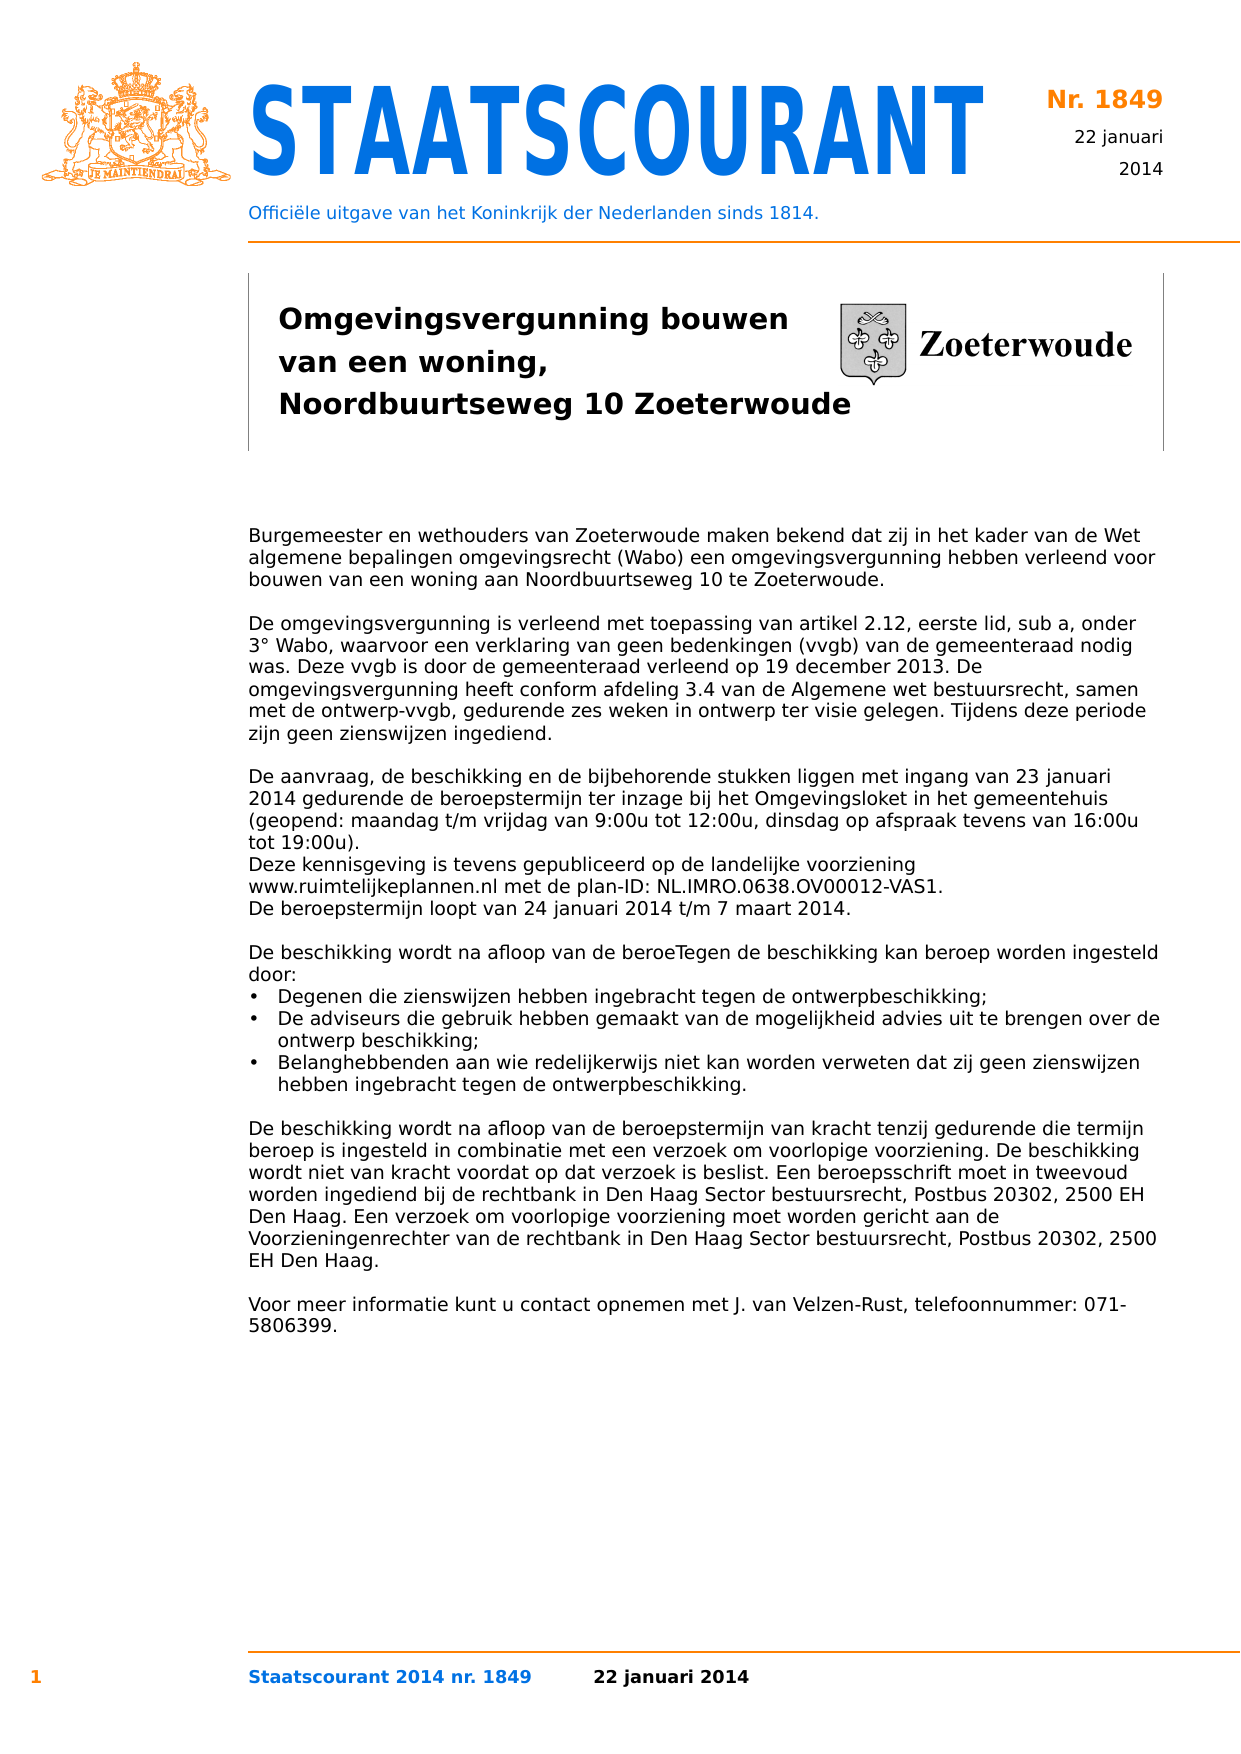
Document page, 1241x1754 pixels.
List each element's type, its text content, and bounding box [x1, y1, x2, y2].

text • Degenen die zienswijzen hebben ingebracht tegen de ontwerpbeschikking; [248, 986, 1163, 1008]
text Voor meer informatie kunt u contact opnemen met J. van Velzen-Rust, telefoonnummer: 071-5806399. [248, 1293, 1163, 1337]
table_cell 2014 [998, 153, 1240, 203]
text De beschikking wordt na afloop van de beroepstermijn van kracht tenzij gedurende die termijn beroep is ingesteld in combinatie met een verzoek om voorlopige voorziening. De beschikking wordt niet van kracht voordat op dat verzoek is beslist. Een beroepsschrift moet in tweevoud worden ingediend bij de rechtbank in Den Haag Sector bestuursrecht, Postbus 20302, 2500 EH Den Haag. Een verzoek om voorlopige voorziening moet worden gericht aan de Voorzieningenrechter van de rechtbank in Den Haag Sector bestuursrecht, Postbus 20302, 2500 EH Den Haag. [248, 1118, 1163, 1272]
text Burgemeester en wethouders van Zoeterwoude maken bekend dat zij in het kader van de Wet algemene bepalingen omgevingsrecht (Wabo) een omgevingsvergunning hebben verleend voor bouwen van een woning aan Noordbuurtseweg 10 te Zoeterwoude. [248, 525, 1163, 591]
text De omgevingsvergunning is verleend met toepassing van artikel 2.12, eerste lid, sub a, onder 3° Wabo, waarvoor een verklaring van geen bedenkingen (vvgb) van de gemeenteraad nodig was. Deze vvgb is door de gemeenteraad verleend op 19 december 2013. De omgevingsvergunning heeft conform afdeling 3.4 van de Algemene wet bestuursrecht, samen met de ontwerp-vvgb, gedurende zes weken in ontwerp ter visie gelegen. Tijdens deze periode zijn geen zienswijzen ingediend. [248, 612, 1163, 744]
text • De adviseurs die gebruik hebben gemaakt van de mogelijkheid advies uit te brengen over de ontwerp beschikking; [248, 1008, 1163, 1052]
subtitle Omgevingsvergunning bouwen van een woning, Noordbuurtseweg 10 Zoeterwoude [249, 273, 1163, 451]
text De beroepstermijn loopt van 24 januari 2014 t/m 7 maart 2014. [248, 898, 1163, 920]
text Deze kennisgeving is tevens gepubliceerd op de landelijke voorziening www.ruimtelijkeplannen.nl met de plan-ID: NL.IMRO.0638.OV00012-VAS1. [248, 854, 1163, 898]
table_header Nr. 1849 [998, 62, 1240, 121]
picture [41, 62, 231, 186]
text • Belanghebbenden aan wie redelijkerwijs niet kan worden verweten dat zij geen zienswijzen hebben ingebracht tegen de ontwerpbeschikking. [248, 1052, 1163, 1096]
table_header [25, 62, 248, 241]
table_header STAATSCOURANT [248, 62, 998, 203]
text De aanvraag, de beschikking en de bijbehorende stukken liggen met ingang van 23 januari 2014 gedurende de beroepstermijn ter inzage bij het Omgevingsloket in het gemeentehuis (geopend: maandag t/m vrijdag van 9:00u tot 12:00u, dinsdag op afspraak tevens van 16:00u tot 19:00u). [248, 766, 1163, 854]
table_cell 22 januari [998, 121, 1240, 153]
picture [838, 302, 1134, 386]
table_cell Officiële uitgave van het Koninkrijk der Nederlanden sinds 1814. [248, 203, 1240, 241]
text De beschikking wordt na afloop van de beroeTegen de beschikking kan beroep worden ingesteld door: [248, 942, 1163, 986]
